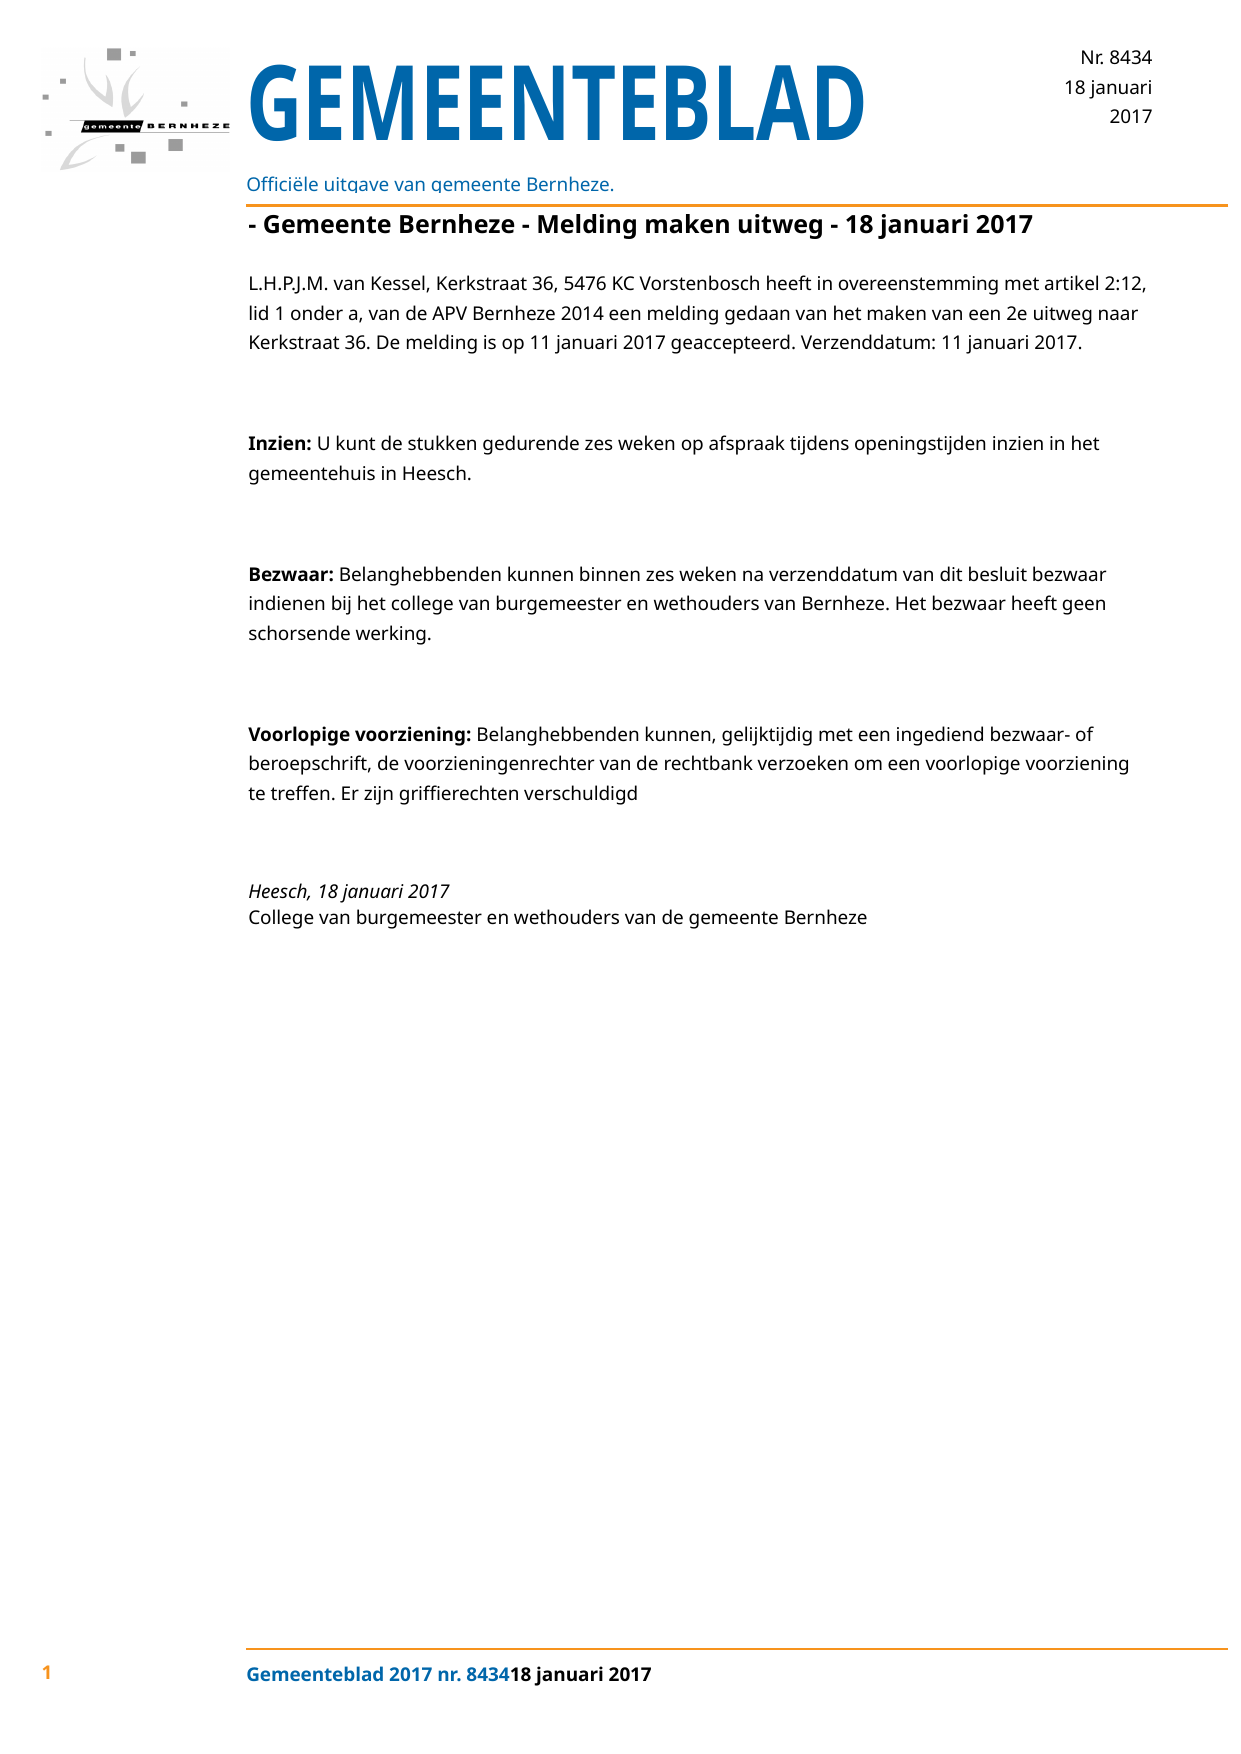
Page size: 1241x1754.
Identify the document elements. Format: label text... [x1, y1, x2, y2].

picture [41, 47, 231, 172]
text College van burgemeester en wethouders van de gemeente Bernheze [248, 904, 1152, 929]
text L.H.P.J.M. van Kessel, Kerkstraat 36, 5476 KC Vorstenbosch heeft in overeenstemming met artikel 2:12, lid 1 onder a, van de APV Bernheze 2014 een melding gedaan van het maken van een 2e uitweg naar Kerkstraat 36. De melding is op 11 januari 2017 geaccepteerd. Verzenddatum: 11 januari 2017. [248, 270, 1152, 355]
text Heesch, 18 januari 2017 [248, 878, 1152, 904]
text Inzien: U kunt de stukken gedurende zes weken op afspraak tijdens openingstijden inzien in het gemeentehuis in Heesch. [248, 430, 1152, 486]
text Bezwaar: Belanghebbenden kunnen binnen zes weken na verzenddatum van dit besluit bezwaar indienen bij het college van burgemeester en wethouders van Bernheze. Het bezwaar heeft geen schorsende werking. [248, 561, 1152, 646]
text - Gemeente Bernheze - Melding maken uitweg - 18 januari 2017 [248, 207, 1152, 241]
text Voorlopige voorziening: Belanghebbenden kunnen, gelijktijdig met een ingediend bezwaar- of beroepschrift, de voorzieningenrechter van de rechtbank verzoeken om een voorlopige voorziening te treffen. Er zijn griffierechten verschuldigd [248, 721, 1152, 806]
